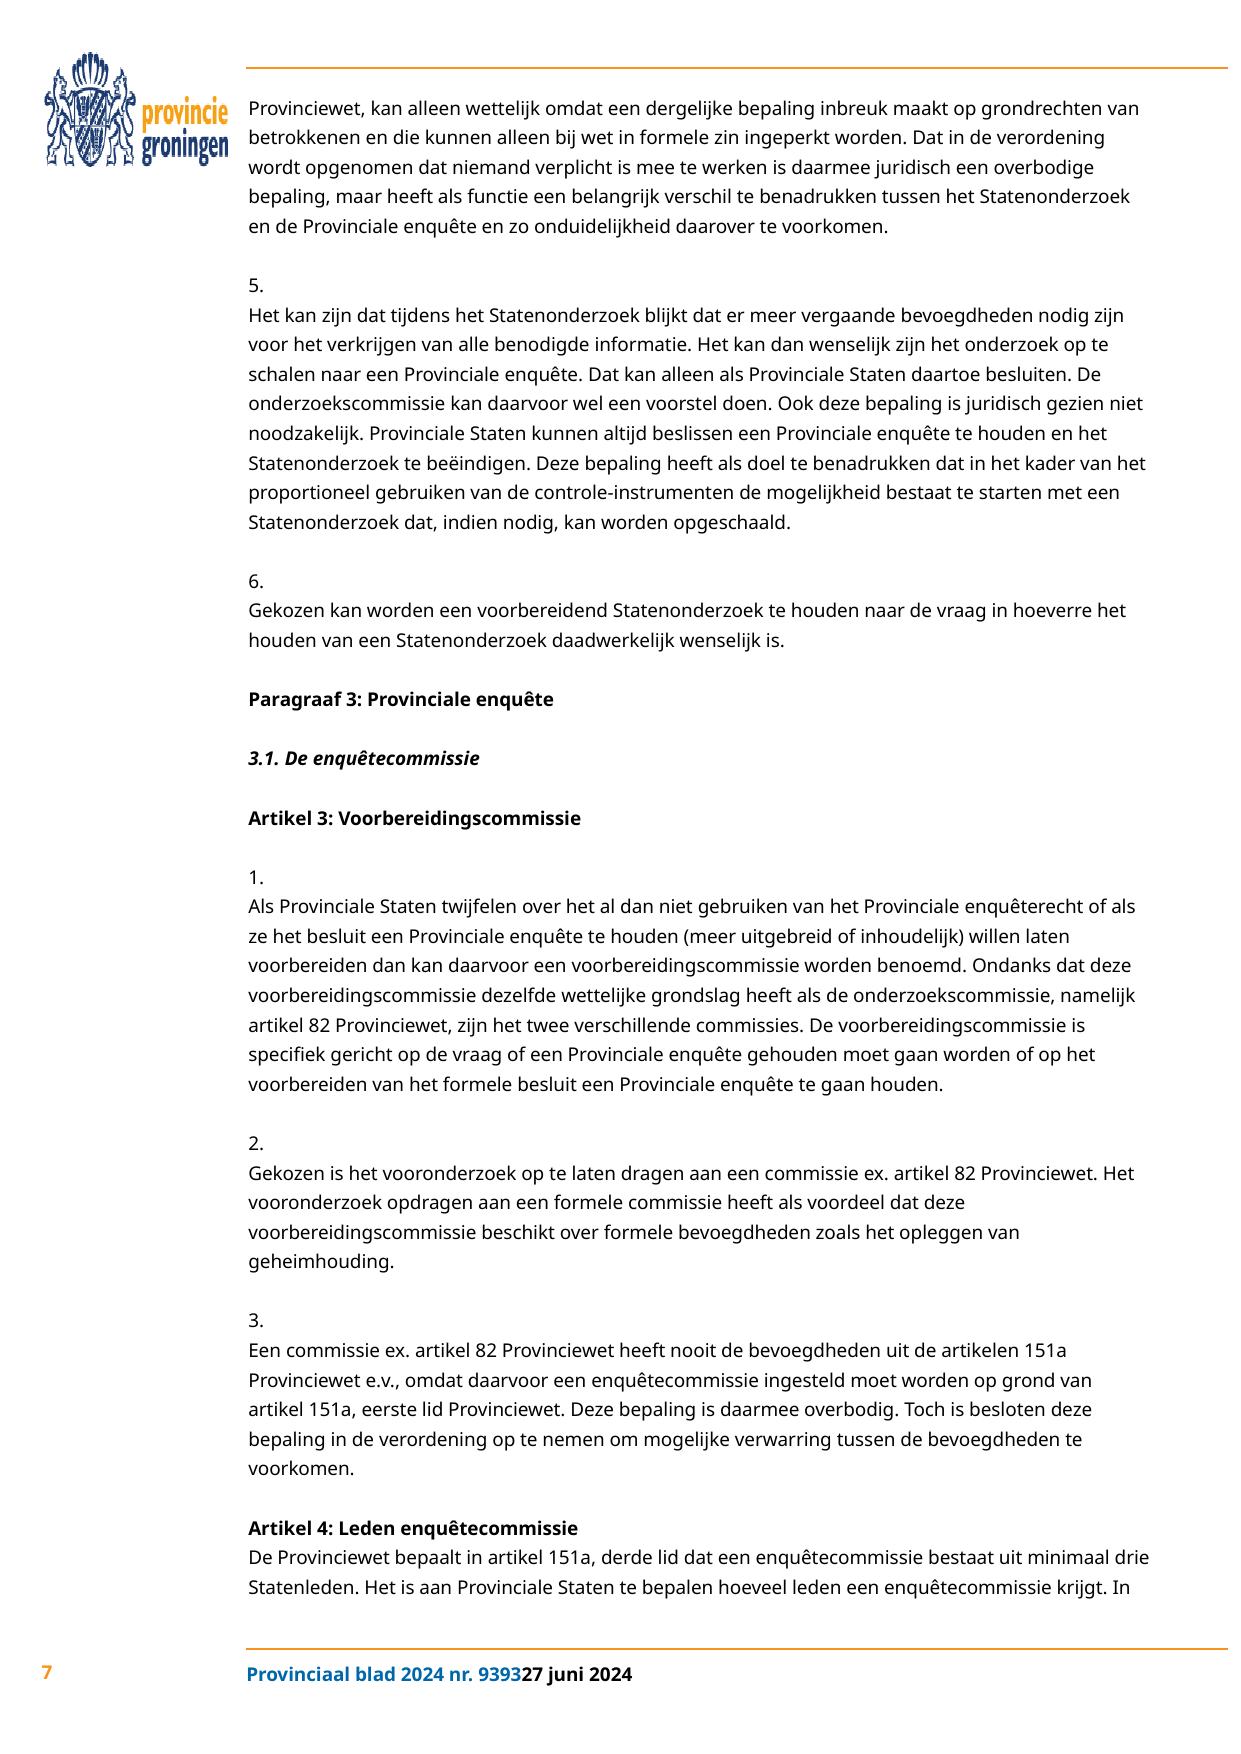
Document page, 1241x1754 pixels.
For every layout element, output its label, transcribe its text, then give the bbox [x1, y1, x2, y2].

text 3. [248, 1308, 1152, 1333]
text 2. [248, 1130, 1152, 1156]
text Paragraaf 3: Provinciale enquête [248, 686, 1152, 712]
text Als Provinciale Staten twijfelen over het al dan niet gebruiken van het Provinciale enquêterecht of als ze het besluit een Provinciale enquête te houden (meer uitgebreid of inhoudelijk) willen laten voorbereiden dan kan daarvoor een voorbereidingscommissie worden benoemd. Ondanks dat deze voorbereidingscommissie dezelfde wettelijke grondslag heeft als de onderzoekscommissie, namelijk artikel 82 Provinciewet, zijn het twee verschillende commissies. De voorbereidingscommissie is specifiek gericht op de vraag of een Provinciale enquête gehouden moet gaan worden of op het voorbereiden van het formele besluit een Provinciale enquête te gaan houden. [248, 893, 1152, 1097]
text 3.1. De enquêtecommissie [248, 746, 1152, 771]
text Gekozen is het vooronderzoek op te laten dragen aan een commissie ex. artikel 82 Provinciewet. Het vooronderzoek opdragen aan een formele commissie heeft als voordeel dat deze voorbereidingscommissie beschikt over formele bevoegdheden zoals het opleggen van geheimhouding. [248, 1160, 1152, 1274]
text Artikel 3: Voorbereidingscommissie [248, 805, 1152, 831]
text 1. [248, 864, 1152, 890]
text Een commissie ex. artikel 82 Provinciewet heeft nooit de bevoegdheden uit de artikelen 151a Provinciewet e.v., omdat daarvoor een enquêtecommissie ingesteld moet worden op grond van artikel 151a, eerste lid Provinciewet. Deze bepaling is daarmee overbodig. Toch is besloten deze bepaling in de verordening op te nemen om mogelijke verwarring tussen de bevoegdheden te voorkomen. [248, 1337, 1152, 1481]
text De Provinciewet bepaalt in artikel 151a, derde lid dat een enquêtecommissie bestaat uit minimaal drie Statenleden. Het is aan Provinciale Staten te bepalen hoeveel leden een enquêtecommissie krijgt. In [248, 1544, 1152, 1600]
text Het kan zijn dat tijdens het Statenonderzoek blijkt dat er meer vergaande bevoegdheden nodig zijn voor het verkrijgen van alle benodigde informatie. Het kan dan wenselijk zijn het onderzoek op te schalen naar een Provinciale enquête. Dat kan alleen als Provinciale Staten daartoe besluiten. De onderzoekscommissie kan daarvoor wel een voorstel doen. Ook deze bepaling is juridisch gezien niet noodzakelijk. Provinciale Staten kunnen altijd beslissen een Provinciale enquête te houden en het Statenonderzoek te beëindigen. Deze bepaling heeft als doel te benadrukken dat in het kader van het proportioneel gebruiken van de controle-instrumenten de mogelijkheid bestaat te starten met een Statenonderzoek dat, indien nodig, kan worden opgeschaald. [248, 302, 1152, 535]
text 5. [248, 272, 1152, 298]
text Gekozen kan worden een voorbereidend Statenonderzoek te houden naar de vraag in hoeverre het houden van een Statenonderzoek daadwerkelijk wenselijk is. [248, 598, 1152, 653]
picture [41, 47, 231, 172]
text Artikel 4: Leden enquêtecommissie [248, 1515, 1152, 1541]
text 6. [248, 568, 1152, 594]
text Provinciewet, kan alleen wettelijk omdat een dergelijke bepaling inbreuk maakt op grondrechten van betrokkenen en die kunnen alleen bij wet in formele zin ingeperkt worden. Dat in de verordening wordt opgenomen dat niemand verplicht is mee te werken is daarmee juridisch een overbodige bepaling, maar heeft als functie een belangrijk verschil te benadrukken tussen het Statenonderzoek en de Provinciale enquête en zo onduidelijkheid daarover te voorkomen. [248, 95, 1152, 239]
